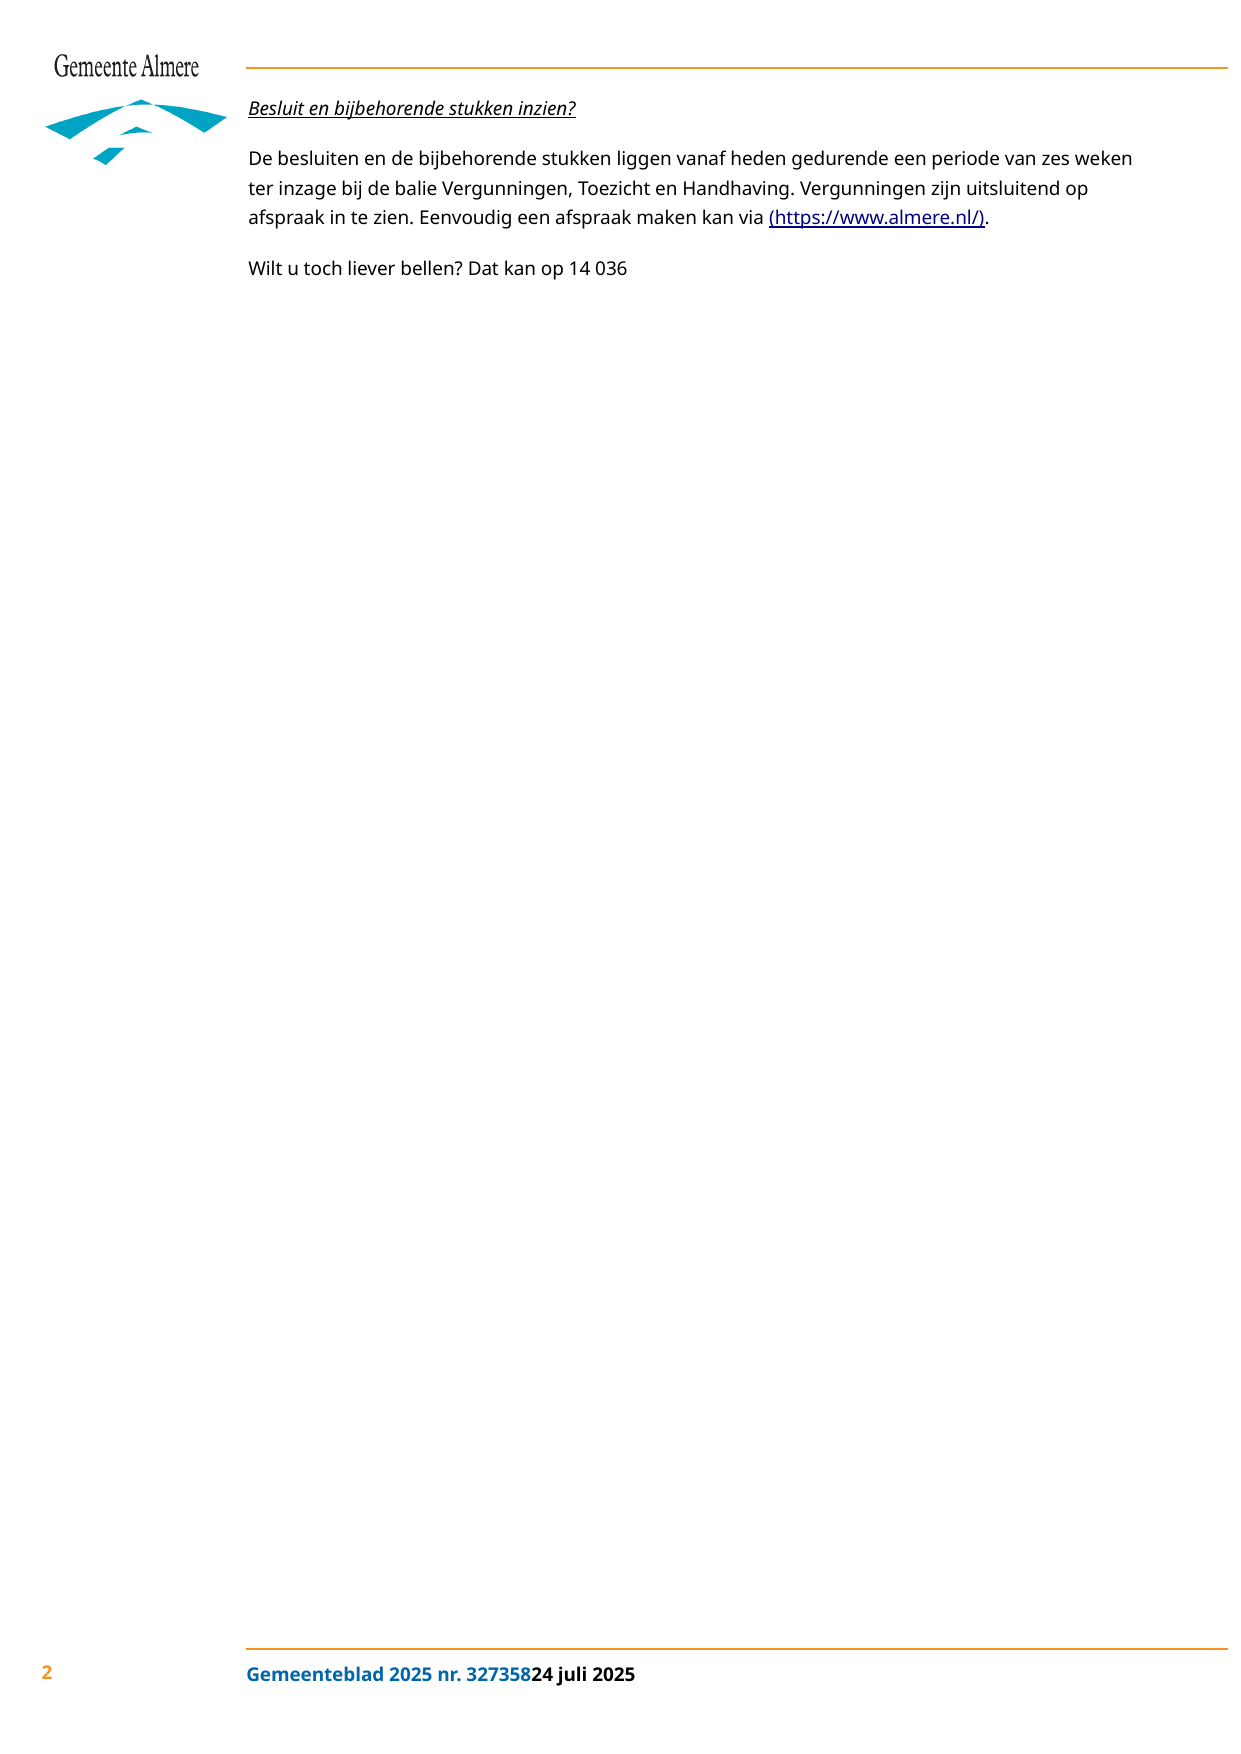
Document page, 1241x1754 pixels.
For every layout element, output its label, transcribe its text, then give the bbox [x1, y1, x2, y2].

text Besluit en bijbehorende stukken inzien? [248, 95, 1152, 121]
text De besluiten en de bijbehorende stukken liggen vanaf heden gedurende een periode van zes weken ter inzage bij de balie Vergunningen, Toezicht en Handhaving. Vergunningen zijn uitsluitend op afspraak in te zien. Eenvoudig een afspraak maken kan via (https://www.almere.nl/). [248, 145, 1152, 230]
picture [41, 47, 231, 172]
text Wilt u toch liever bellen? Dat kan op 14 036 [248, 255, 1152, 281]
